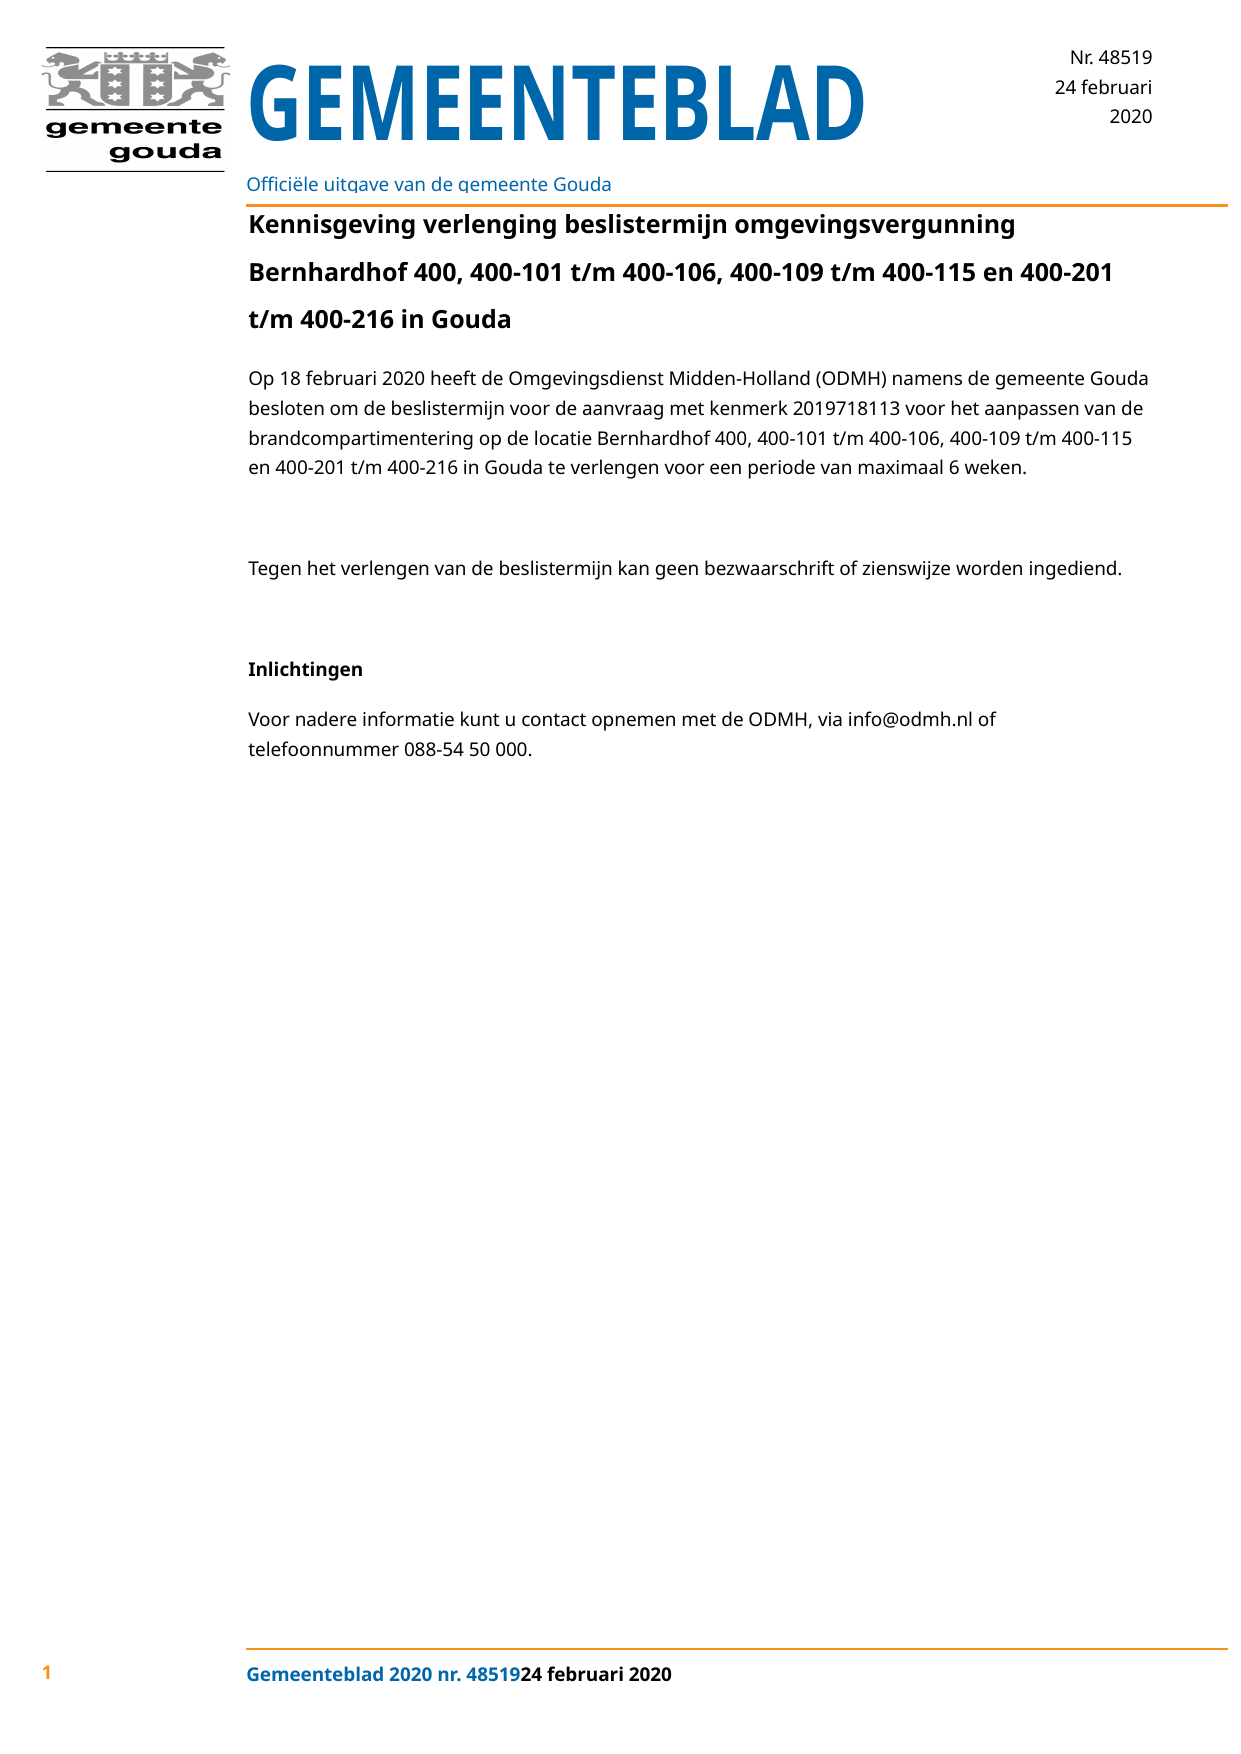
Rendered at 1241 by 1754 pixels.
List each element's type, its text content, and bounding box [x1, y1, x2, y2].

text Voor nadere informatie kunt u contact opnemen met de ODMH, via info@odmh.nl of telefoonnummer 088-54 50 000. [248, 706, 1152, 762]
text Kennisgeving verlenging beslistermijn omgevingsvergunning Bernhardhof 400, 400-101 t/m 400-106, 400-109 t/m 400-115 en 400-201 t/m 400-216 in Gouda [248, 207, 1152, 336]
text Op 18 februari 2020 heeft de Omgevingsdienst Midden-Holland (ODMH) namens de gemeente Gouda besloten om de beslistermijn voor de aanvraag met kenmerk 2019718113 voor het aanpassen van de brandcompartimentering op de locatie Bernhardhof 400, 400-101 t/m 400-106, 400-109 t/m 400-115 en 400-201 t/m 400-216 in Gouda te verlengen voor een periode van maximaal 6 weken. [248, 366, 1152, 480]
text Inlichtingen [248, 656, 1152, 682]
text Tegen het verlengen van de beslistermijn kan geen bezwaarschrift of zienswijze worden ingediend. [248, 555, 1152, 581]
picture [41, 47, 231, 172]
